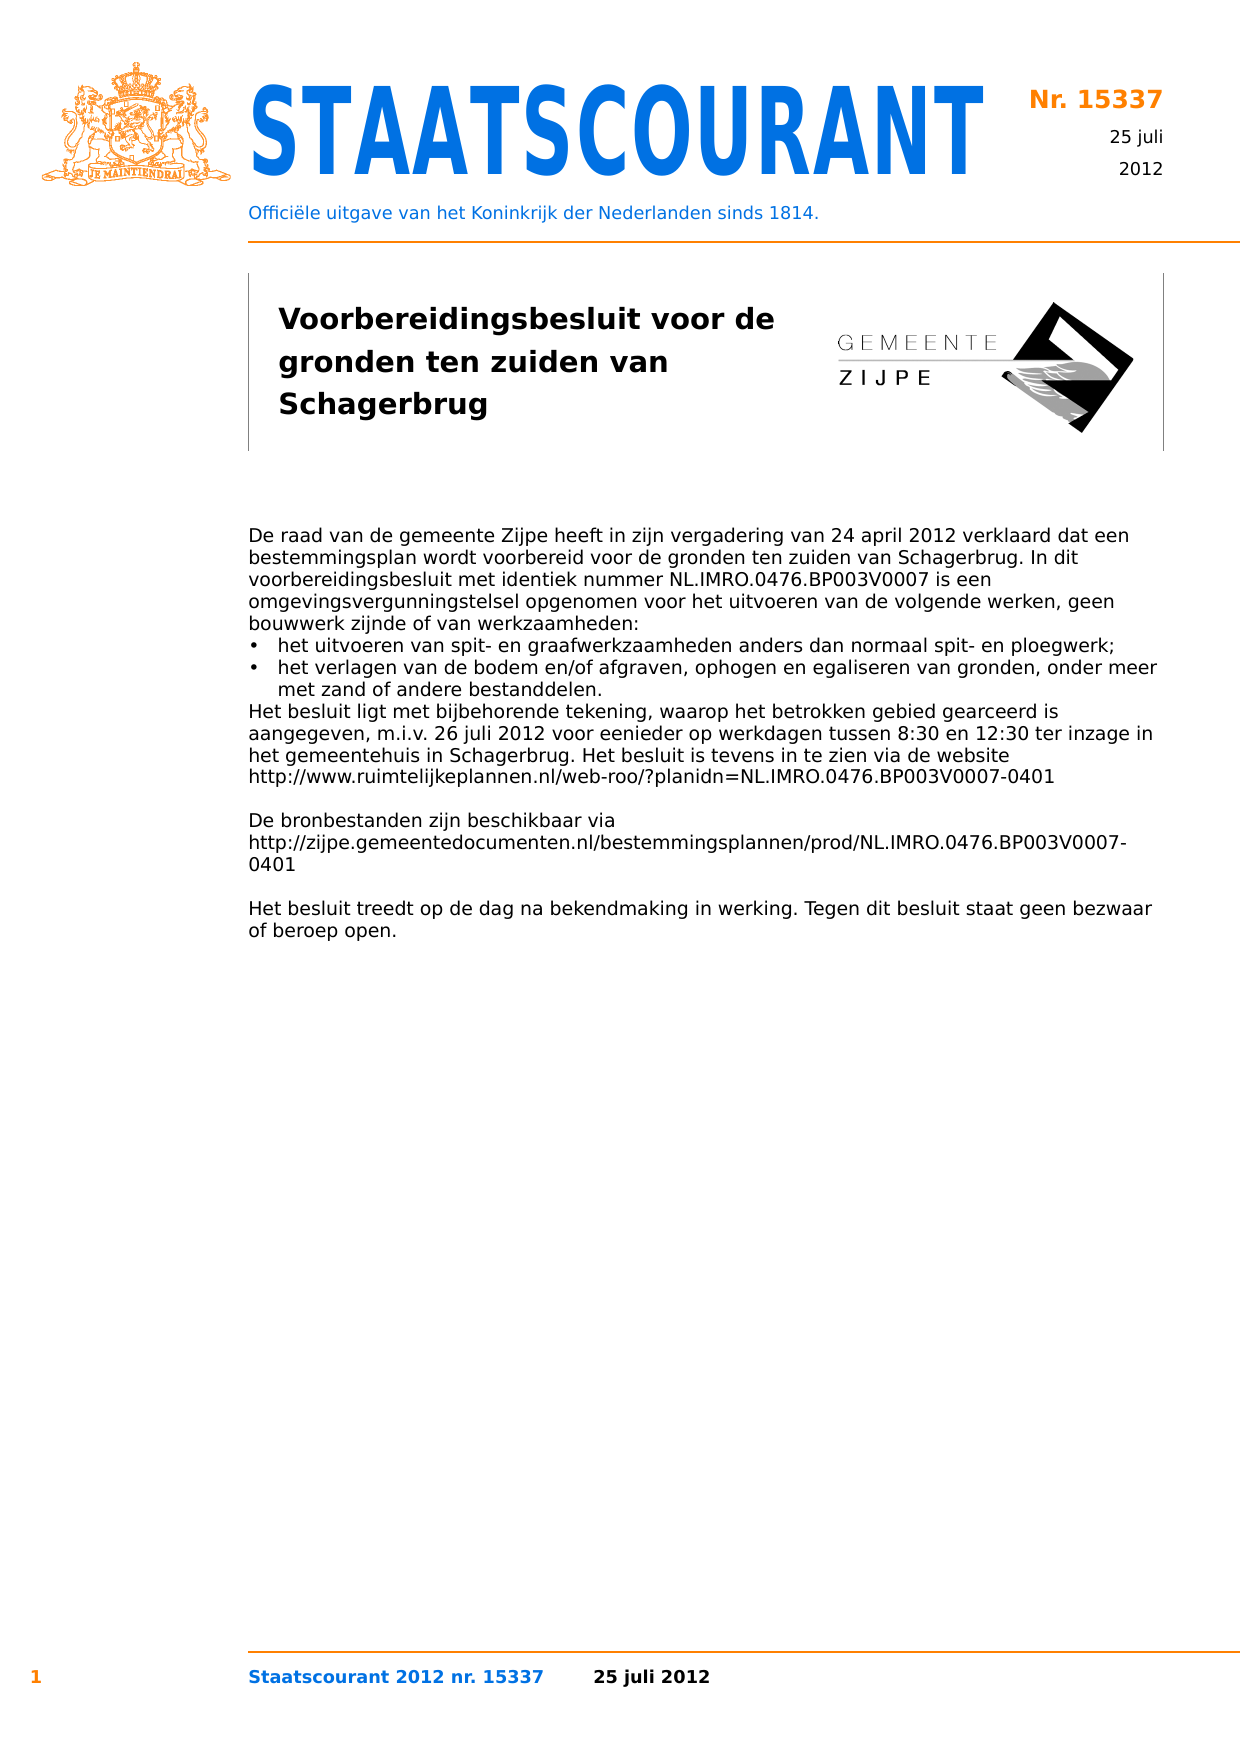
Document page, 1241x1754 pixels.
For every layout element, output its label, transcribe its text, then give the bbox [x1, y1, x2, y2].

table_header STAATSCOURANT [248, 62, 998, 203]
picture [838, 302, 1134, 433]
text • het verlagen van de bodem en/of afgraven, ophogen en egaliseren van gronden, onder meer met zand of andere bestanddelen. [248, 657, 1163, 701]
table_header Nr. 15337 [998, 62, 1240, 121]
subtitle Voorbereidingsbesluit voor de gronden ten zuiden van Schagerbrug [249, 273, 1163, 451]
picture [41, 62, 231, 186]
text Het besluit ligt met bijbehorende tekening, waarop het betrokken gebied gearceerd is aangegeven, m.i.v. 26 juli 2012 voor eenieder op werkdagen tussen 8:30 en 12:30 ter inzage in het gemeentehuis in Schagerbrug. Het besluit is tevens in te zien via de website http://www.ruimtelijkeplannen.nl/web-roo/?planidn=NL.IMRO.0476.BP003V0007-0401 [248, 701, 1163, 788]
text Het besluit treedt op de dag na bekendmaking in werking. Tegen dit besluit staat geen bezwaar of beroep open. [248, 898, 1163, 942]
text • het uitvoeren van spit- en graafwerkzaamheden anders dan normaal spit- en ploegwerk; [248, 634, 1163, 657]
table_cell 25 juli [998, 121, 1240, 153]
text De raad van de gemeente Zijpe heeft in zijn vergadering van 24 april 2012 verklaard dat een bestemmingsplan wordt voorbereid voor de gronden ten zuiden van Schagerbrug. In dit voorbereidingsbesluit met identiek nummer NL.IMRO.0476.BP003V0007 is een omgevingsvergunningstelsel opgenomen voor het uitvoeren van de volgende werken, geen bouwwerk zijnde of van werkzaamheden: [248, 525, 1163, 634]
text De bronbestanden zijn beschikbaar via http://zijpe.gemeentedocumenten.nl/bestemmingsplannen/prod/NL.IMRO.0476.BP003V0007-0401 [248, 810, 1163, 876]
table_header [25, 62, 248, 241]
table_cell 2012 [998, 153, 1240, 203]
table_cell Officiële uitgave van het Koninkrijk der Nederlanden sinds 1814. [248, 203, 1240, 241]
